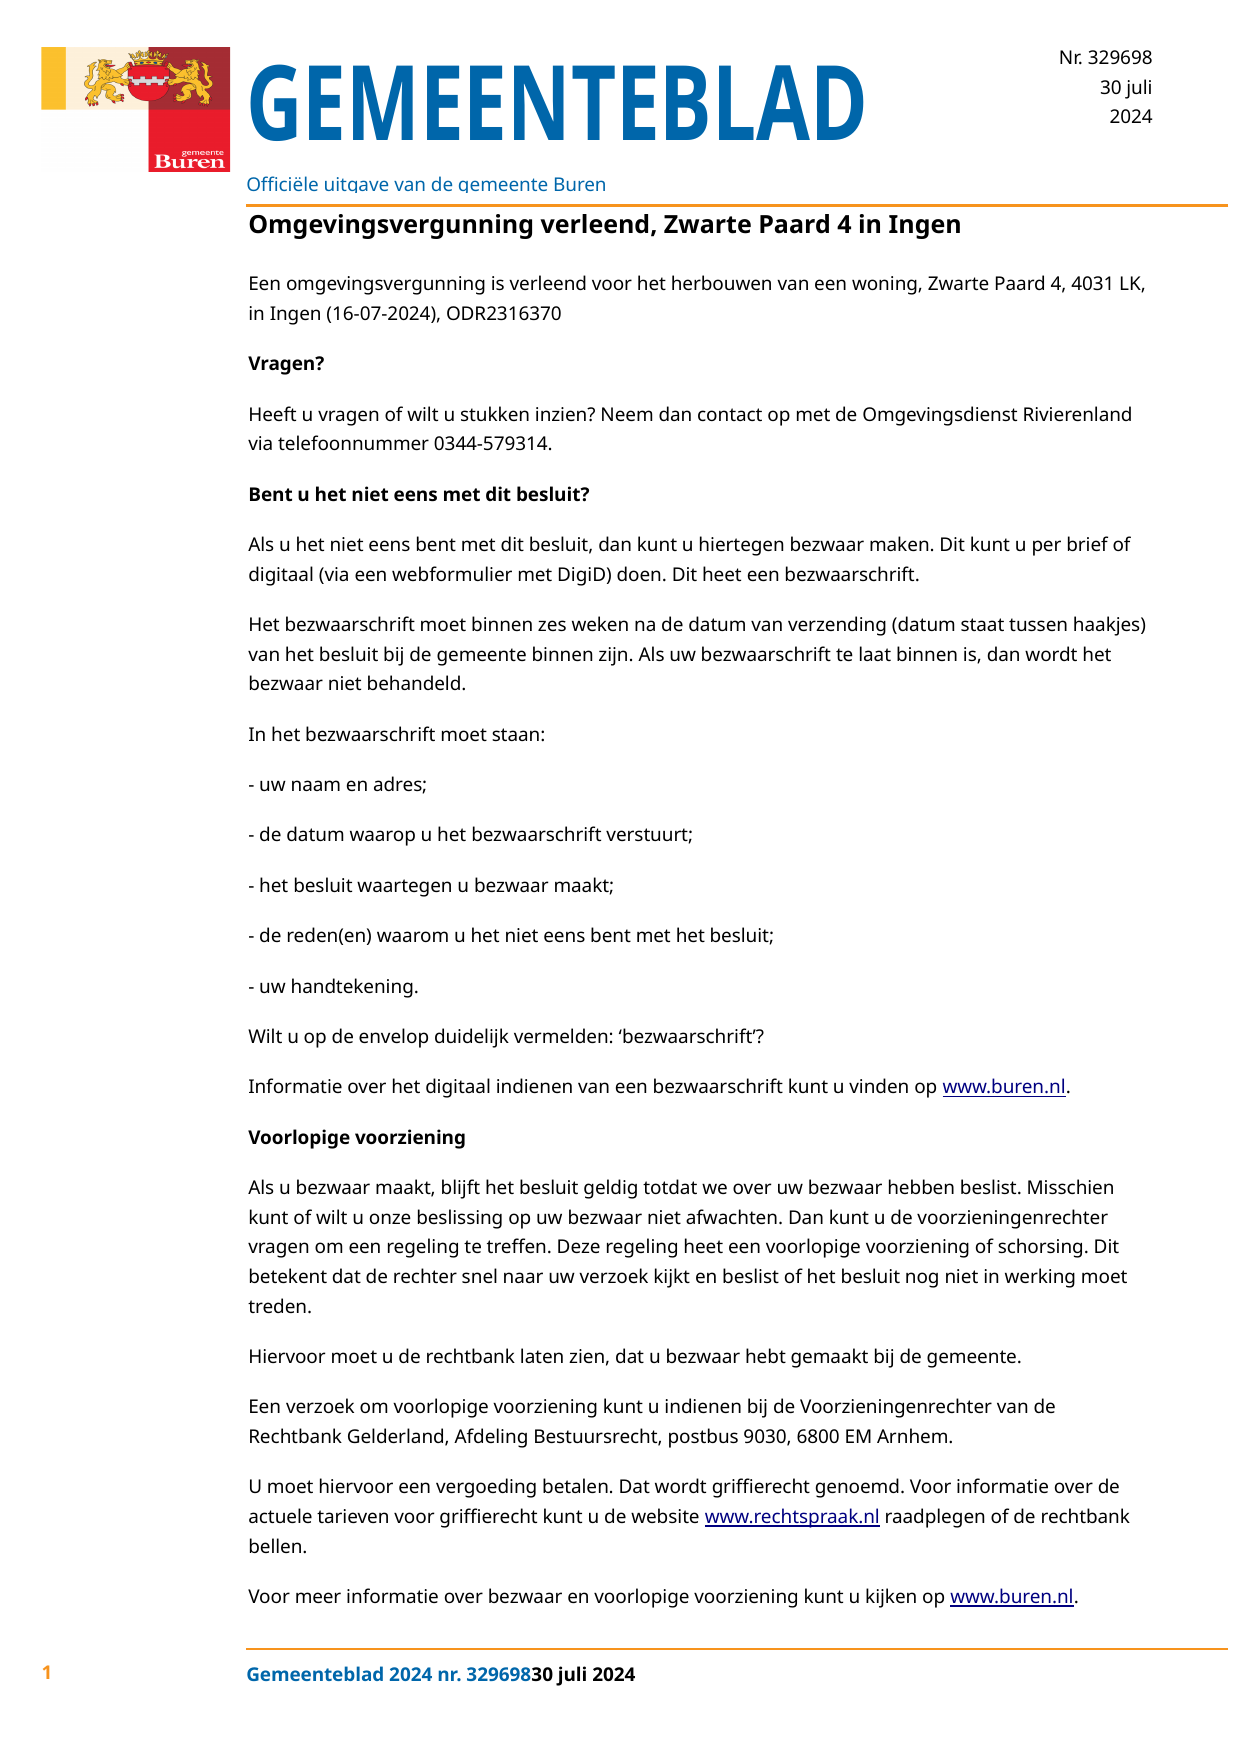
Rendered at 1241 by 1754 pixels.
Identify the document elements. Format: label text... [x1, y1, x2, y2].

text Vragen? [248, 350, 1152, 376]
text - de datum waarop u het bezwaarschrift verstuurt; [248, 822, 1152, 847]
text Wilt u op de envelop duidelijk vermelden: ‘bezwaarschrift’? [248, 1023, 1152, 1049]
text Bent u het niet eens met dit besluit? [248, 481, 1152, 506]
text Het bezwaarschrift moet binnen zes weken na de datum van verzending (datum staat tussen haakjes) van het besluit bij de gemeente binnen zijn. Als uw bezwaarschrift te laat binnen is, dan wordt het bezwaar niet behandeld. [248, 611, 1152, 696]
text Voor meer informatie over bezwaar en voorlopige voorziening kunt u kijken op www.buren.nl. [248, 1583, 1152, 1609]
text In het bezwaarschrift moet staan: [248, 721, 1152, 746]
text Als u het niet eens bent met dit besluit, dan kunt u hiertegen bezwaar maken. Dit kunt u per brief of digitaal (via een webformulier met DigiD) doen. Dit heet een bezwaarschrift. [248, 531, 1152, 586]
text Hiervoor moet u de rechtbank laten zien, dat u bezwaar hebt gemaakt bij de gemeente. [248, 1343, 1152, 1369]
text Omgevingsvergunning verleend, Zwarte Paard 4 in Ingen [248, 207, 1152, 241]
text U moet hiervoor een vergoeding betalen. Dat wordt griffierecht genoemd. Voor informatie over de actuele tarieven voor griffierecht kunt u de website www.rechtspraak.nl raadplegen of de rechtbank bellen. [248, 1474, 1152, 1558]
picture [41, 47, 231, 172]
text Informatie over het digitaal indienen van een bezwaarschrift kunt u vinden op www.buren.nl. [248, 1074, 1152, 1099]
text Heeft u vragen of wilt u stukken inzien? Neem dan contact op met de Omgevingsdienst Rivierenland via telefoonnummer 0344-579314. [248, 401, 1152, 456]
text Een verzoek om voorlopige voorziening kunt u indienen bij de Voorzieningenrechter van de Rechtbank Gelderland, Afdeling Bestuursrecht, postbus 9030, 6800 EM Arnhem. [248, 1394, 1152, 1449]
text Als u bezwaar maakt, blijft het besluit geldig totdat we over uw bezwaar hebben beslist. Misschien kunt of wilt u onze beslissing op uw bezwaar niet afwachten. Dan kunt u de voorzieningenrechter vragen om een regeling te treffen. Deze regeling heet een voorlopige voorziening of schorsing. Dit betekent dat de rechter snel naar uw verzoek kijkt en beslist of het besluit nog niet in werking moet treden. [248, 1174, 1152, 1318]
text - uw handtekening. [248, 973, 1152, 998]
text - uw naam en adres; [248, 771, 1152, 797]
text Een omgevingsvergunning is verleend voor het herbouwen van een woning, Zwarte Paard 4, 4031 LK, in Ingen (16-07-2024), ODR2316370 [248, 270, 1152, 326]
text - het besluit waartegen u bezwaar maakt; [248, 872, 1152, 898]
text Voorlopige voorziening [248, 1124, 1152, 1150]
text - de reden(en) waarom u het niet eens bent met het besluit; [248, 922, 1152, 948]
